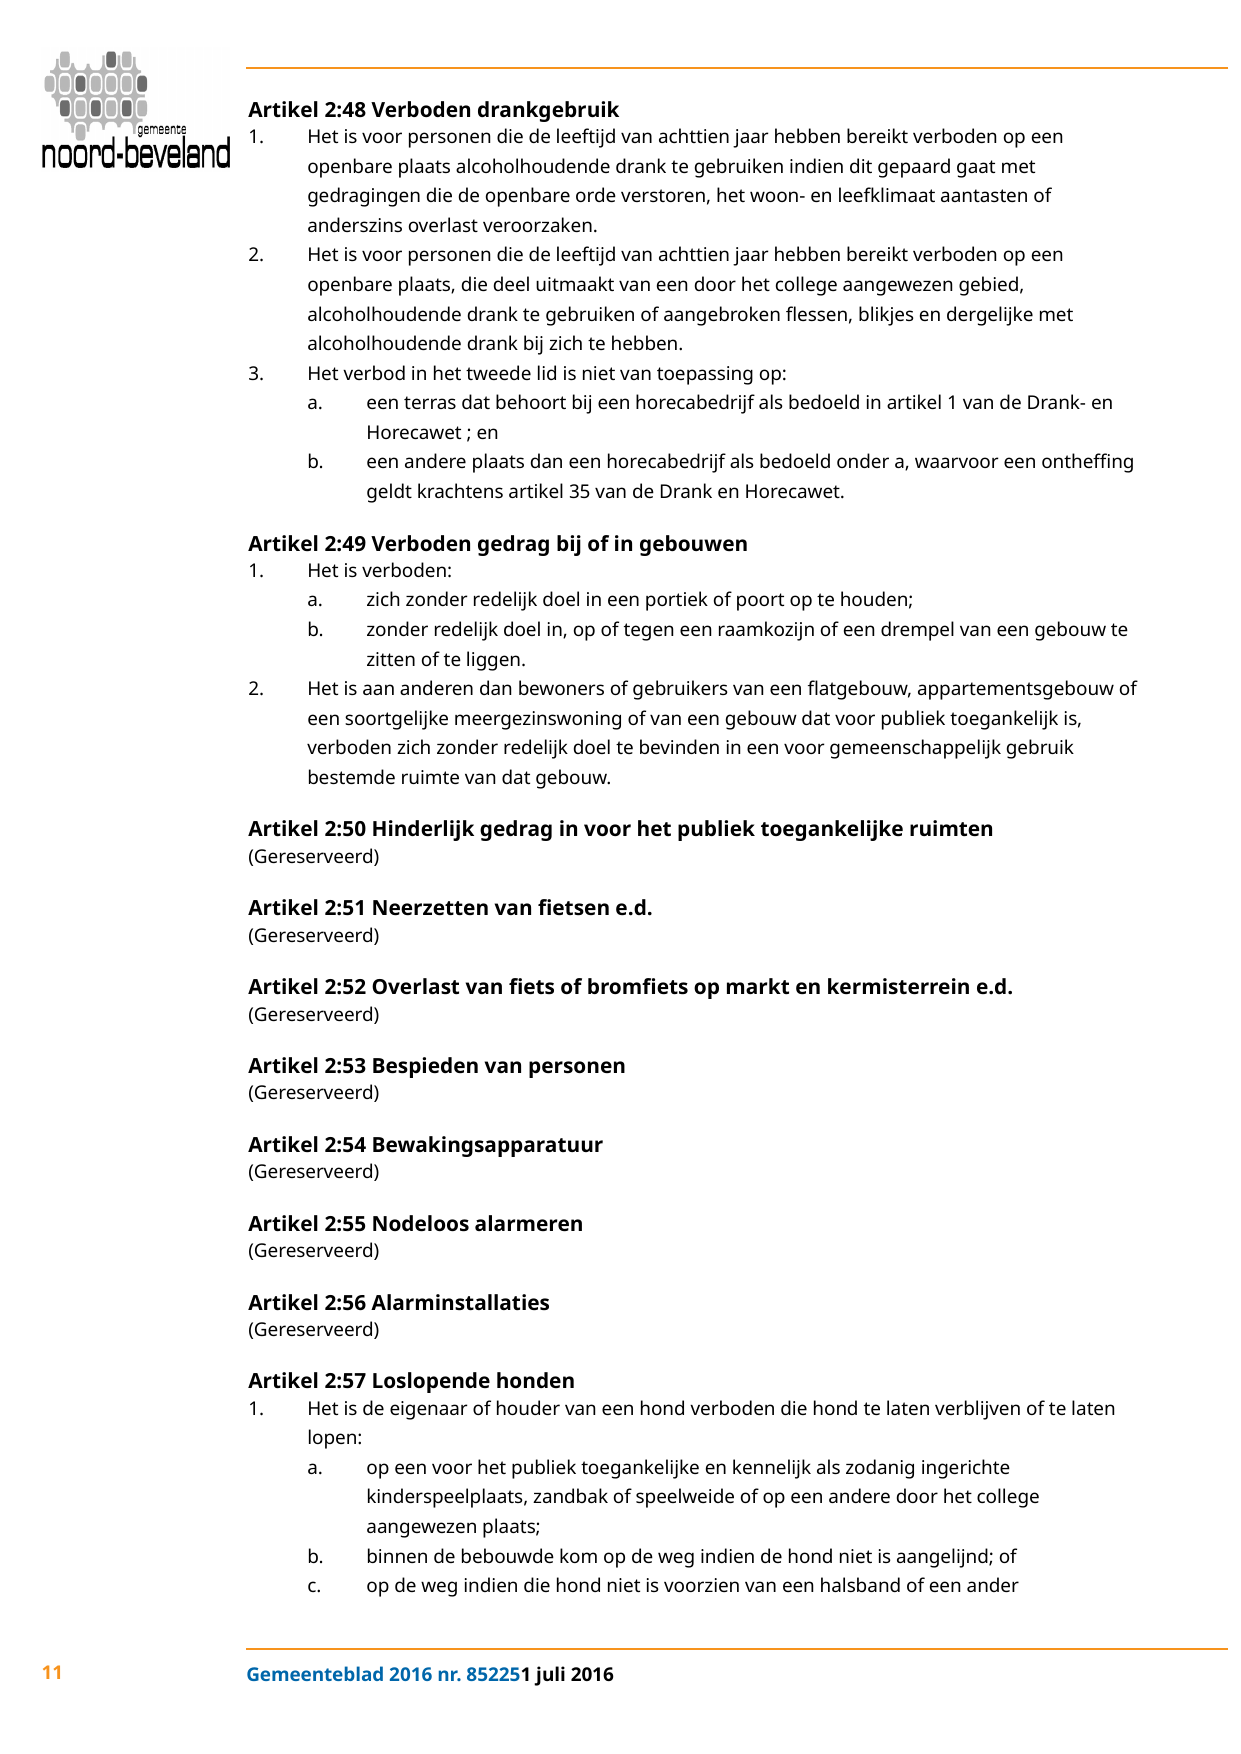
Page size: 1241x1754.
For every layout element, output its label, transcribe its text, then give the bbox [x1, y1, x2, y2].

list zich zonder redelijk doel in een portiek of poort op te houden; [307, 587, 1152, 612]
text Artikel 2:52 Overlast van fiets of bromfiets op markt en kermisterrein e.d. [248, 972, 1152, 1001]
text Artikel 2:48 Verboden drankgebruik [248, 95, 1152, 123]
list zonder redelijk doel in, op of tegen een raamkozijn of een drempel van een gebouw te zitten of te liggen. [307, 616, 1152, 672]
list Het is aan anderen dan bewoners of gebruikers van een flatgebouw, appartementsgebouw of een soortgelijke meergezinswoning of van een gebouw dat voor publiek toegankelijk is, verboden zich zonder redelijk doel te bevinden in een voor gemeenschappelijk gebruik bestemde ruimte van dat gebouw. [248, 675, 1152, 790]
text Artikel 2:55 Nodeloos alarmeren [248, 1209, 1152, 1237]
text Artikel 2:57 Loslopende honden [248, 1367, 1152, 1395]
list Het is voor personen die de leeftijd van achttien jaar hebben bereikt verboden op een openbare plaats, die deel uitmaakt van een door het college aangewezen gebied, alcoholhoudende drank te gebruiken of aangebroken flessen, blikjes en dergelijke met alcoholhoudende drank bij zich te hebben. [248, 242, 1152, 356]
text (Gereserveerd) [248, 1079, 1152, 1105]
picture [41, 47, 231, 172]
list binnen de bebouwde kom op de weg indien de hond niet is aangelijnd; of [307, 1543, 1152, 1569]
list Het is verboden: [248, 557, 1152, 583]
text (Gereserveerd) [248, 1001, 1152, 1026]
text (Gereserveerd) [248, 1316, 1152, 1342]
list een terras dat behoort bij een horecabedrijf als bedoeld in artikel 1 van de Drank- en Horecawet ; en [307, 389, 1152, 445]
text Artikel 2:49 Verboden gedrag bij of in gebouwen [248, 529, 1152, 557]
text Artikel 2:50 Hinderlijk gedrag in voor het publiek toegankelijke ruimten [248, 814, 1152, 843]
text Artikel 2:54 Bewakingsapparatuur [248, 1130, 1152, 1158]
list Het is voor personen die de leeftijd van achttien jaar hebben bereikt verboden op een openbare plaats alcoholhoudende drank te gebruiken indien dit gepaard gaat met gedragingen die de openbare orde verstoren, het woon- en leefklimaat aantasten of anderszins overlast veroorzaken. [248, 123, 1152, 238]
list Het is de eigenaar of houder van een hond verboden die hond te laten verblijven of te laten lopen: [248, 1395, 1152, 1450]
text Artikel 2:53 Bespieden van personen [248, 1051, 1152, 1079]
list een andere plaats dan een horecabedrijf als bedoeld onder a, waarvoor een ontheffing geldt krachtens artikel 35 van de Drank en Horecawet. [307, 449, 1152, 504]
text (Gereserveerd) [248, 1237, 1152, 1263]
text Artikel 2:51 Neerzetten van fietsen e.d. [248, 893, 1152, 922]
text Artikel 2:56 Alarminstallaties [248, 1288, 1152, 1316]
list op een voor het publiek toegankelijke en kennelijk als zodanig ingerichte kinderspeelplaats, zandbak of speelweide of op een andere door het college aangewezen plaats; [307, 1454, 1152, 1539]
list op de weg indien die hond niet is voorzien van een halsband of een ander [307, 1572, 1152, 1598]
text (Gereserveerd) [248, 1158, 1152, 1184]
text (Gereserveerd) [248, 922, 1152, 948]
list Het verbod in het tweede lid is niet van toepassing op: [248, 360, 1152, 386]
text (Gereserveerd) [248, 843, 1152, 869]
